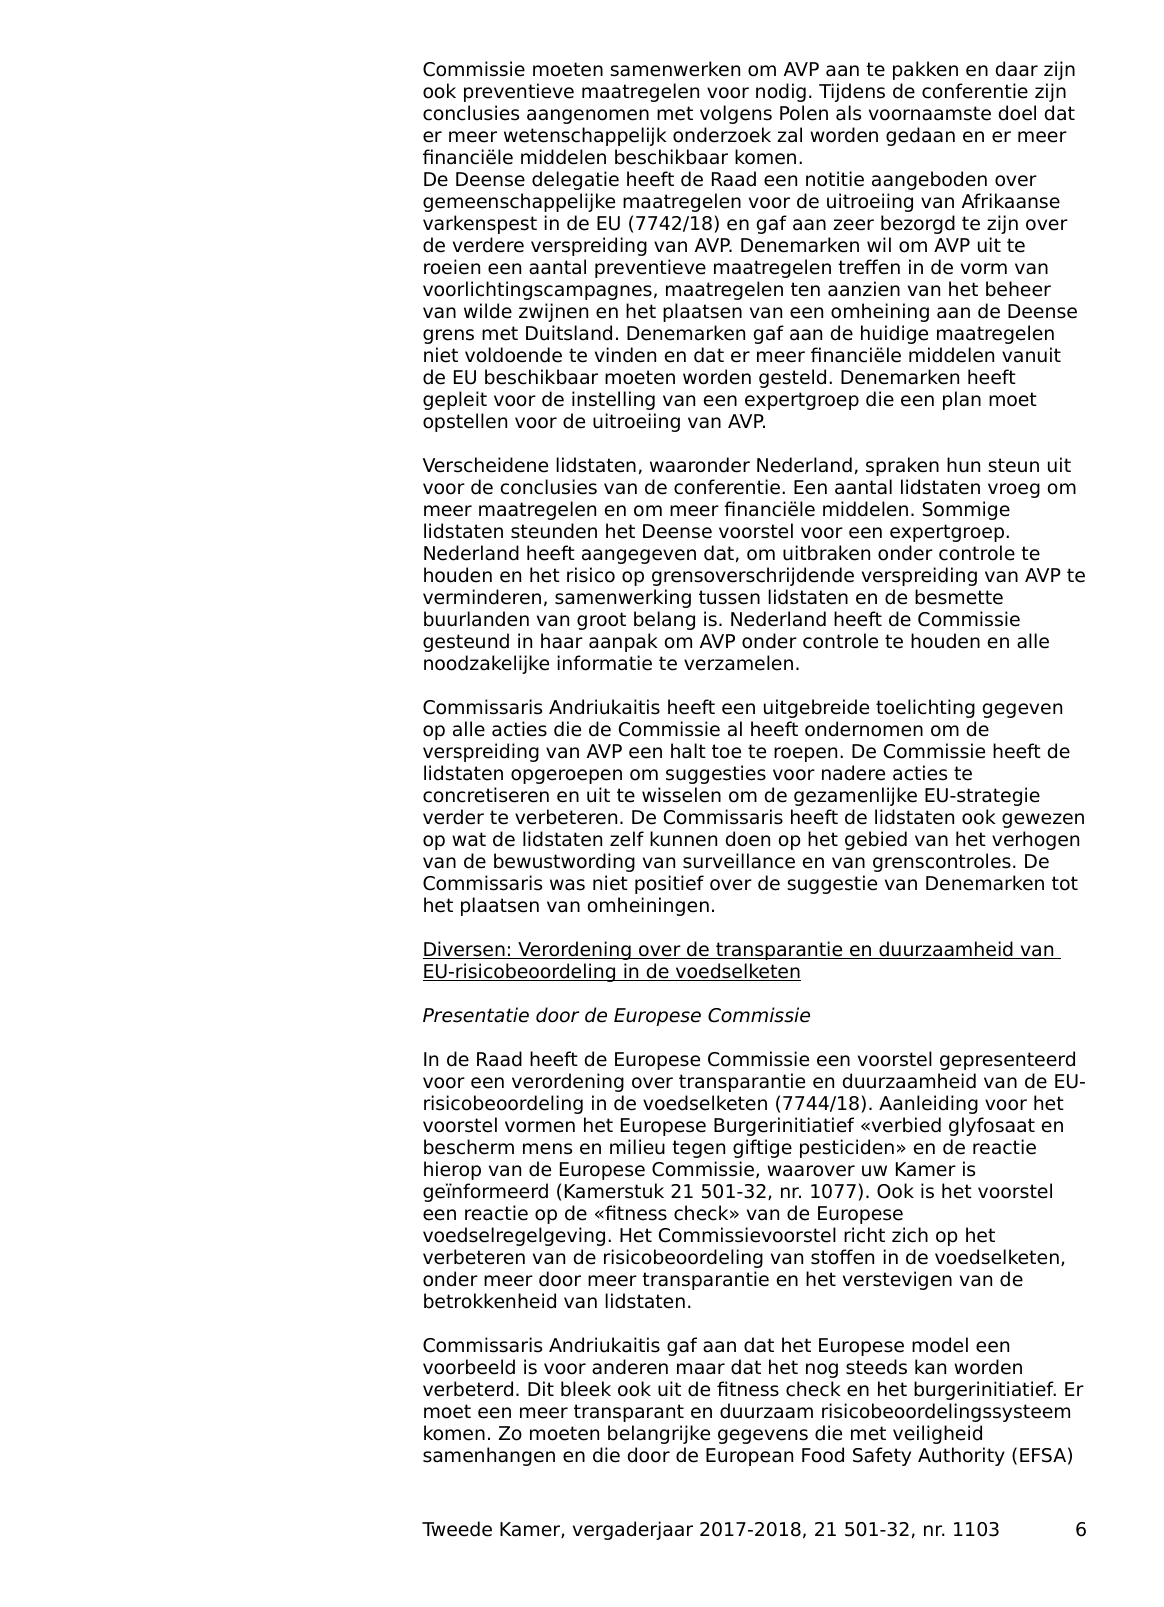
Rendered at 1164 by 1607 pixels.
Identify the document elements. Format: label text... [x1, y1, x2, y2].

subtitle Diversen: Verordening over de transparantie en duurzaamheid van EU-risicobeoordeling in de voedselketen [422, 939, 1087, 983]
text Commissaris Andriukaitis gaf aan dat het Europese model een voorbeeld is voor anderen maar dat het nog steeds kan worden verbeterd. Dit bleek ook uit de fitness check en het burgerinitiatief. Er moet een meer transparant en duurzaam risicobeoordelingssysteem komen. Zo moeten belangrijke gegevens die met veiligheid samenhangen en die door de European Food Safety Authority (EFSA) [422, 1335, 1087, 1467]
text Verscheidene lidstaten, waaronder Nederland, spraken hun steun uit voor de conclusies van de conferentie. Een aantal lidstaten vroeg om meer maatregelen en om meer financiële middelen. Sommige lidstaten steunden het Deense voorstel voor een expertgroep. Nederland heeft aangegeven dat, om uitbraken onder controle te houden en het risico op grensoverschrijdende verspreiding van AVP te verminderen, samenwerking tussen lidstaten en de besmette buurlanden van groot belang is. Nederland heeft de Commissie gesteund in haar aanpak om AVP onder controle te houden en alle noodzakelijke informatie te verzamelen. [422, 455, 1087, 675]
text Commissie moeten samenwerken om AVP aan te pakken en daar zijn ook preventieve maatregelen voor nodig. Tijdens de conferentie zijn conclusies aangenomen met volgens Polen als voornaamste doel dat er meer wetenschappelijk onderzoek zal worden gedaan en er meer financiële middelen beschikbaar komen. [422, 59, 1087, 169]
text Commissaris Andriukaitis heeft een uitgebreide toelichting gegeven op alle acties die de Commissie al heeft ondernomen om de verspreiding van AVP een halt toe te roepen. De Commissie heeft de lidstaten opgeroepen om suggesties voor nadere acties te concretiseren en uit te wisselen om de gezamenlijke EU-strategie verder te verbeteren. De Commissaris heeft de lidstaten ook gewezen op wat de lidstaten zelf kunnen doen op het gebied van het verhogen van de bewustwording van surveillance en van grenscontroles. De Commissaris was niet positief over de suggestie van Denemarken tot het plaatsen van omheiningen. [422, 697, 1087, 917]
text In de Raad heeft de Europese Commissie een voorstel gepresenteerd voor een verordening over transparantie en duurzaamheid van de EU-risicobeoordeling in de voedselketen (7744/18). Aanleiding voor het voorstel vormen het Europese Burgerinitiatief «verbied glyfosaat en bescherm mens en milieu tegen giftige pesticiden» en de reactie hierop van de Europese Commissie, waarover uw Kamer is geïnformeerd (Kamerstuk 21 501-32, nr. 1077). Ook is het voorstel een reactie op de «fitness check» van de Europese voedselregelgeving. Het Commissievoorstel richt zich op het verbeteren van de risicobeoordeling van stoffen in de voedselketen, onder meer door meer transparantie en het verstevigen van de betrokkenheid van lidstaten. [422, 1049, 1087, 1313]
text Presentatie door de Europese Commissie [422, 1005, 1087, 1027]
text De Deense delegatie heeft de Raad een notitie aangeboden over gemeenschappelijke maatregelen voor de uitroeiing van Afrikaanse varkenspest in de EU (7742/18) en gaf aan zeer bezorgd te zijn over de verdere verspreiding van AVP. Denemarken wil om AVP uit te roeien een aantal preventieve maatregelen treffen in de vorm van voorlichtingscampagnes, maatregelen ten aanzien van het beheer van wilde zwijnen en het plaatsen van een omheining aan de Deense grens met Duitsland. Denemarken gaf aan de huidige maatregelen niet voldoende te vinden en dat er meer financiële middelen vanuit de EU beschikbaar moeten worden gesteld. Denemarken heeft gepleit voor de instelling van een expertgroep die een plan moet opstellen voor de uitroeiing van AVP. [422, 169, 1087, 433]
